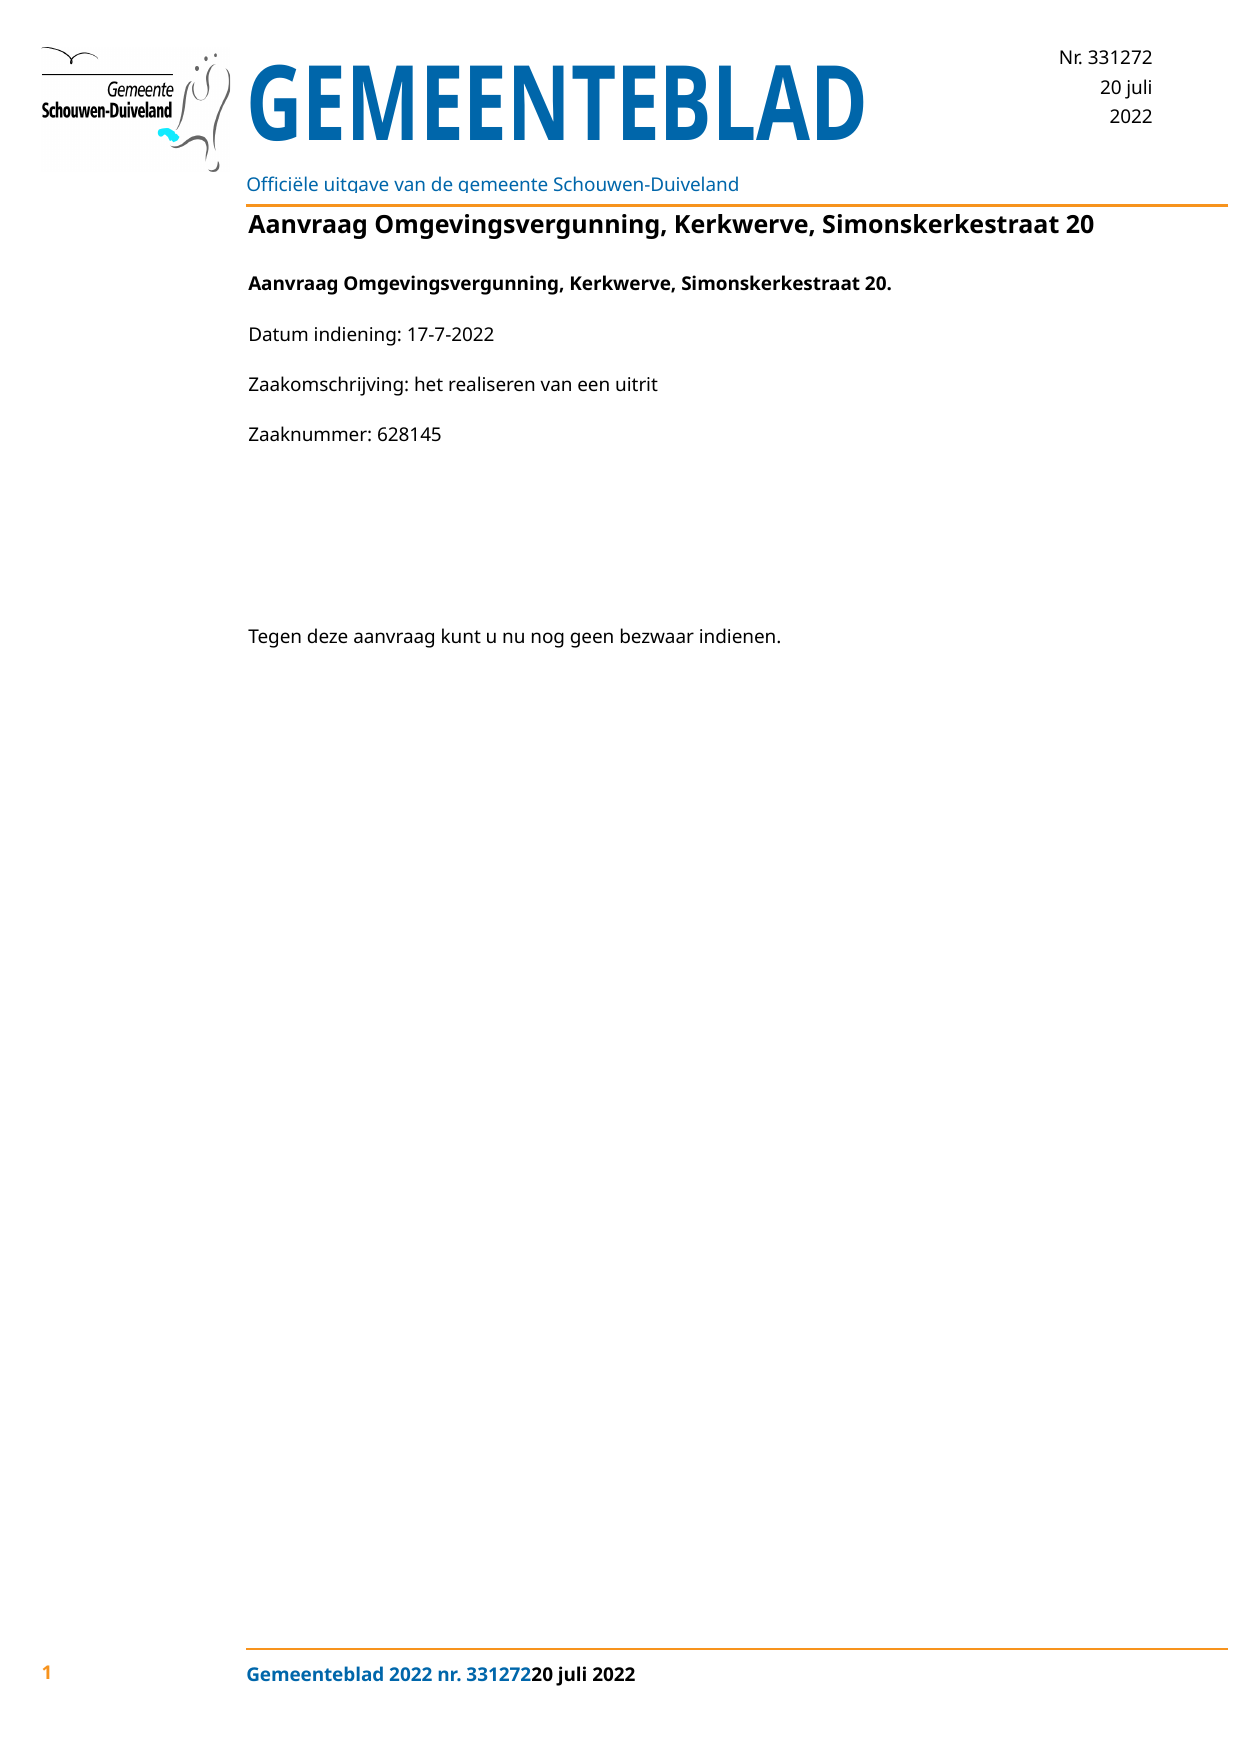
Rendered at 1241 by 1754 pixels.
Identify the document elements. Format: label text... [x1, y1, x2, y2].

text Tegen deze aanvraag kunt u nu nog geen bezwaar indienen. [248, 623, 1152, 649]
text Zaakomschrijving: het realiseren van een uitrit [248, 371, 1152, 397]
text Aanvraag Omgevingsvergunning, Kerkwerve, Simonskerkestraat 20 [248, 207, 1152, 241]
text Datum indiening: 17-7-2022 [248, 321, 1152, 346]
text Aanvraag Omgevingsvergunning, Kerkwerve, Simonskerkestraat 20. [248, 270, 1152, 296]
picture [41, 47, 231, 172]
text Zaaknummer: 628145 [248, 422, 1152, 447]
